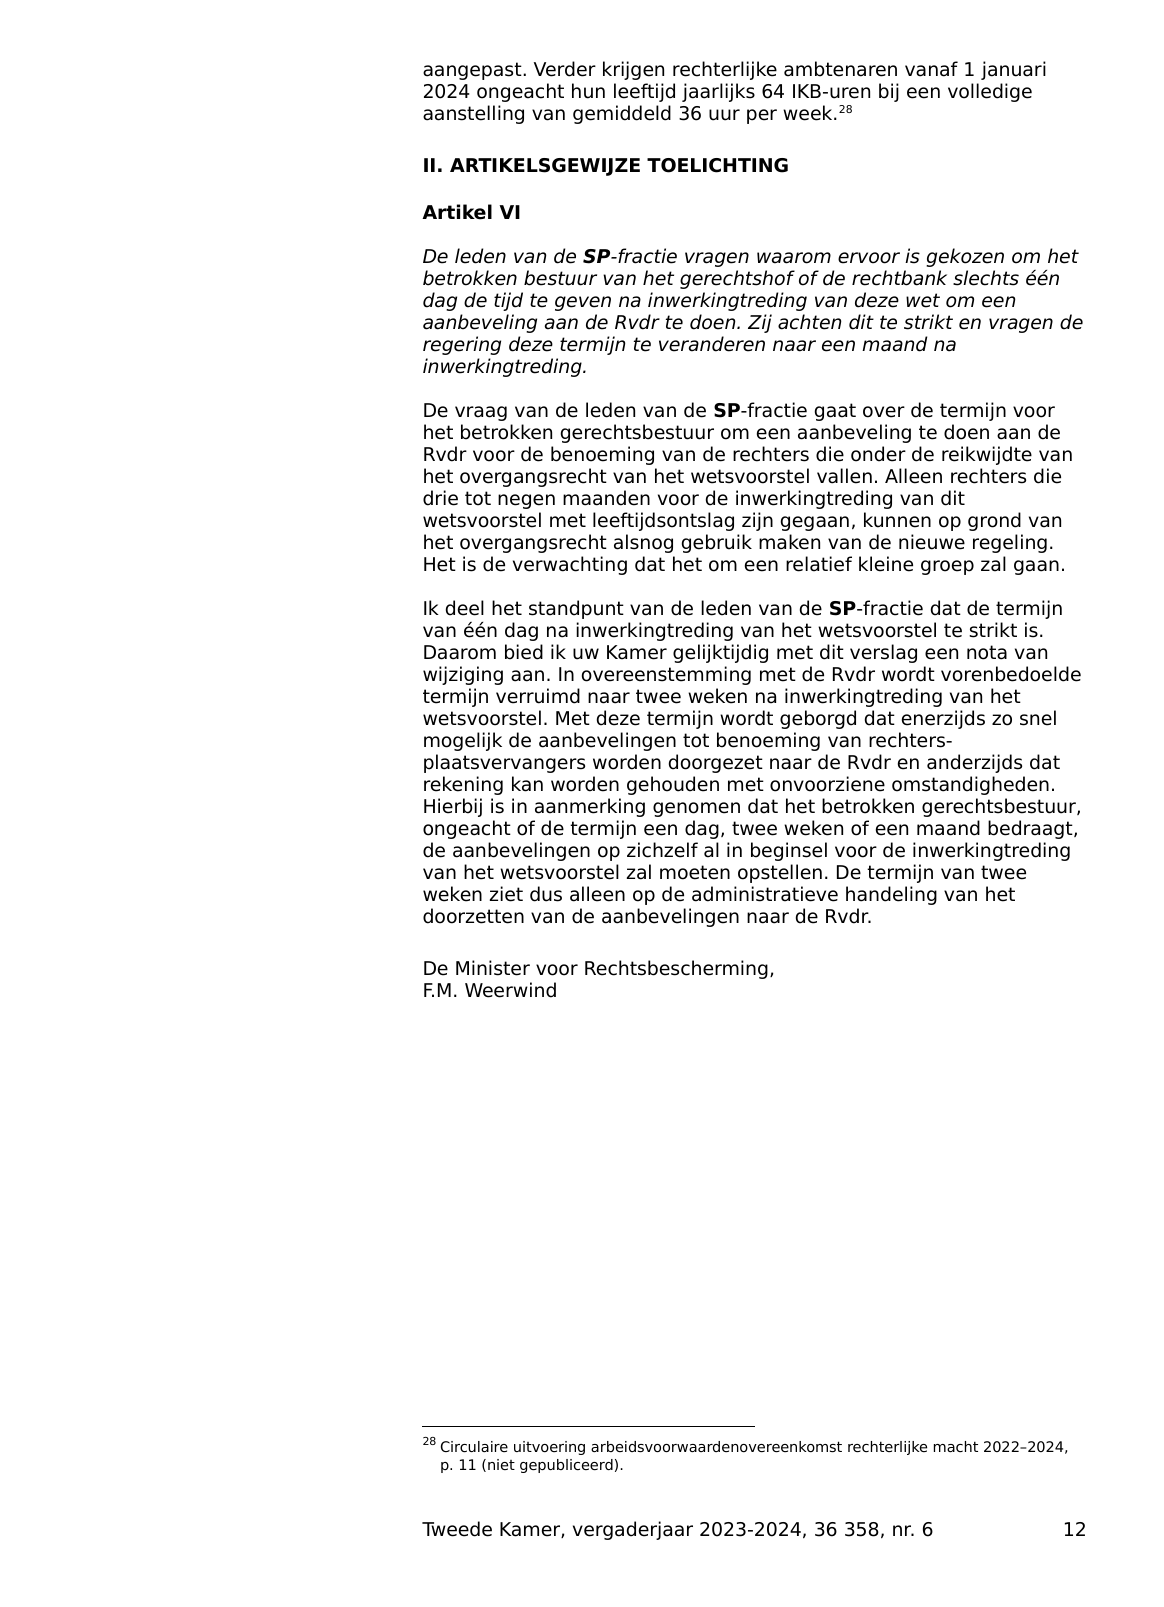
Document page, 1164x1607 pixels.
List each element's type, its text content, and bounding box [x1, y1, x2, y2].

subtitle II. ARTIKELSGEWIJZE TOELICHTING [422, 155, 1087, 177]
text Circulaire uitvoering arbeidsvoorwaardenovereenkomst rechterlijke macht 2022–2024, p. 11 (niet gepubliceerd). [422, 1435, 1087, 1474]
text Ik deel het standpunt van de leden van de SP-fractie dat de termijn van één dag na inwerkingtreding van het wetsvoorstel te strikt is. Daarom bied ik uw Kamer gelijktijdig met dit verslag een nota van wijziging aan. In overeenstemming met de Rvdr wordt vorenbedoelde termijn verruimd naar twee weken na inwerkingtreding van het wetsvoorstel. Met deze termijn wordt geborgd dat enerzijds zo snel mogelijk de aanbevelingen tot benoeming van rechters-plaatsvervangers worden doorgezet naar de Rvdr en anderzijds dat rekening kan worden gehouden met onvoorziene omstandigheden. Hierbij is in aanmerking genomen dat het betrokken gerechtsbestuur, ongeacht of de termijn een dag, twee weken of een maand bedraagt, de aanbevelingen op zichzelf al in beginsel voor de inwerkingtreding van het wetsvoorstel zal moeten opstellen. De termijn van twee weken ziet dus alleen op de administratieve handeling van het doorzetten van de aanbevelingen naar de Rvdr. [422, 598, 1087, 928]
subtitle Artikel VI [422, 202, 1087, 224]
text De leden van de SP-fractie vragen waarom ervoor is gekozen om het betrokken bestuur van het gerechtshof of de rechtbank slechts één dag de tijd te geven na inwerkingtreding van deze wet om een aanbeveling aan de Rvdr te doen. Zij achten dit te strikt en vragen de regering deze termijn te veranderen naar een maand na inwerkingtreding. [422, 246, 1087, 378]
text De Minister voor Rechtsbescherming, F.M. Weerwind [422, 958, 1087, 1002]
text aangepast. Verder krijgen rechterlijke ambtenaren vanaf 1 januari 2024 ongeacht hun leeftijd jaarlijks 64 IKB-uren bij een volledige aanstelling van gemiddeld 36 uur per week. [422, 59, 1087, 125]
text De vraag van de leden van de SP-fractie gaat over de termijn voor het betrokken gerechtsbestuur om een aanbeveling te doen aan de Rvdr voor de benoeming van de rechters die onder de reikwijdte van het overgangsrecht van het wetsvoorstel vallen. Alleen rechters die drie tot negen maanden voor de inwerkingtreding van dit wetsvoorstel met leeftijdsontslag zijn gegaan, kunnen op grond van het overgangsrecht alsnog gebruik maken van de nieuwe regeling. Het is de verwachting dat het om een relatief kleine groep zal gaan. [422, 400, 1087, 576]
